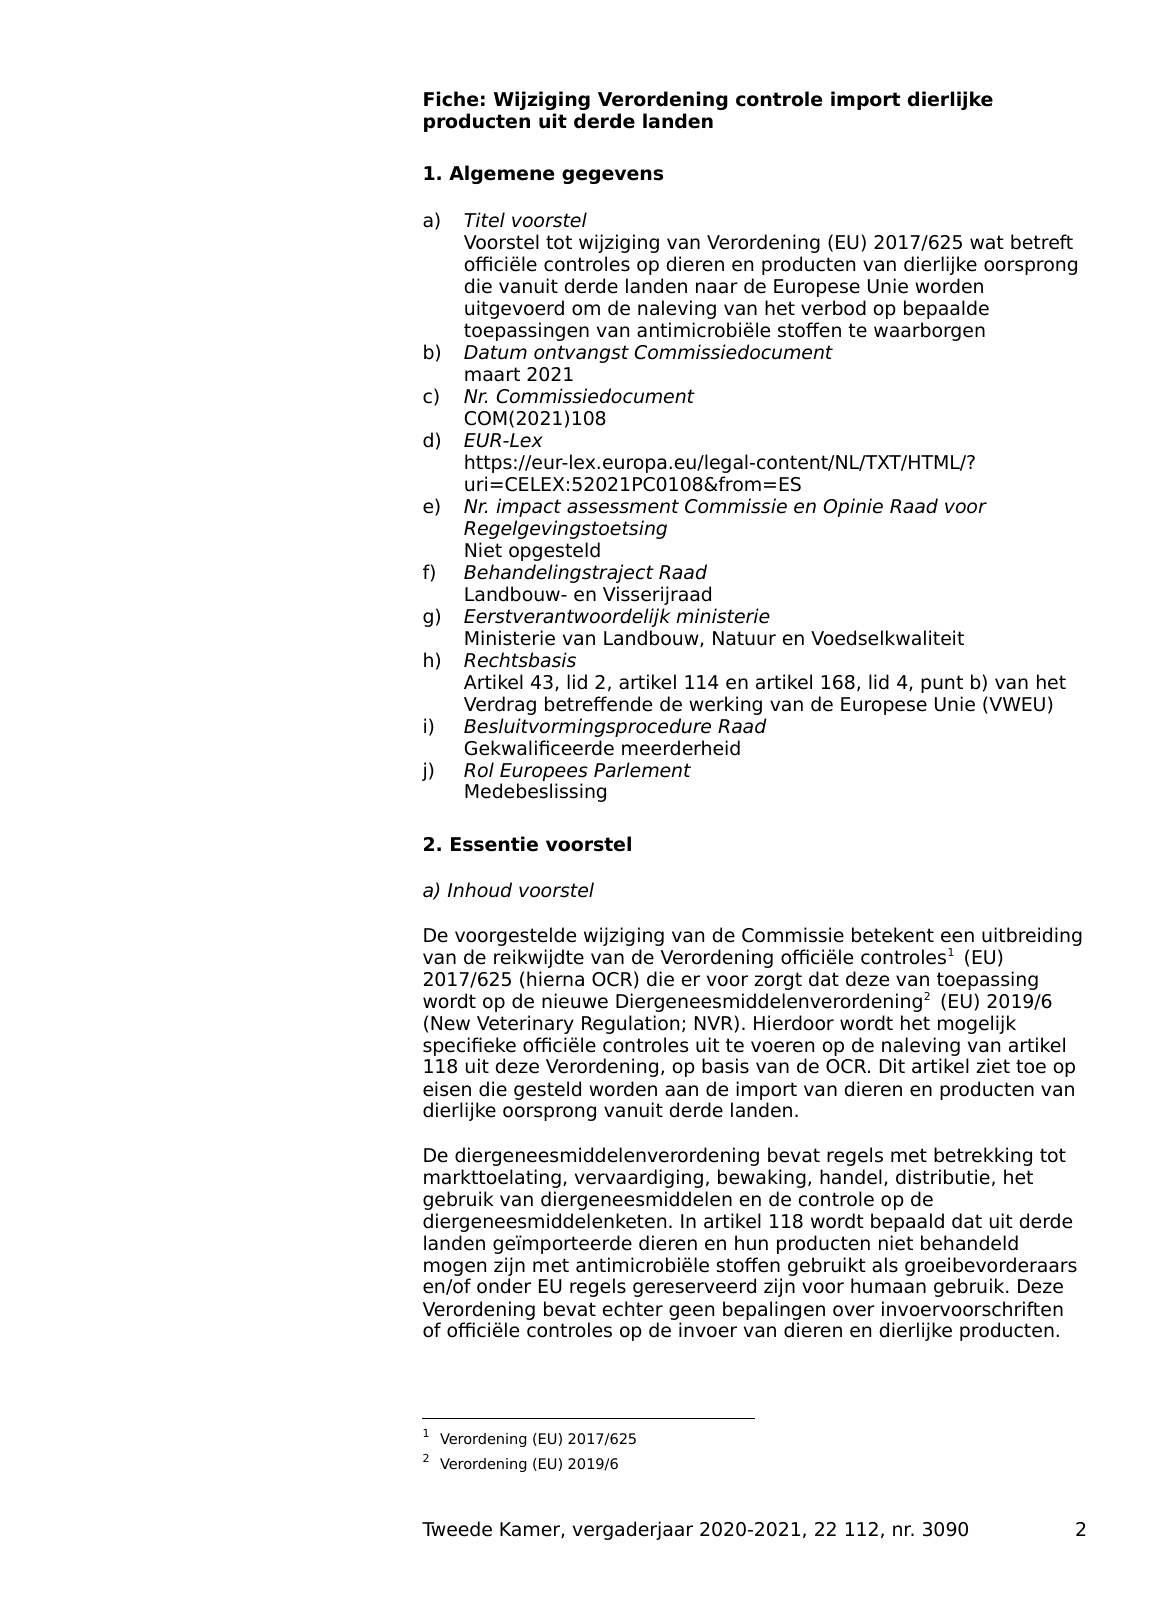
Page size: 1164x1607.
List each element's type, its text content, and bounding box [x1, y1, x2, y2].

text De diergeneesmiddelenverordening bevat regels met betrekking tot markttoelating, vervaardiging, bewaking, handel, distributie, het gebruik van diergeneesmiddelen en de controle op de diergeneesmiddelenketen. In artikel 118 wordt bepaald dat uit derde landen geïmporteerde dieren en hun producten niet behandeld mogen zijn met antimicrobiële stoffen gebruikt als groeibevorderaars en/of onder EU regels gereserveerd zijn voor humaan gebruik. Deze Verordening bevat echter geen bepalingen over invoervoorschriften of officiële controles op de invoer van dieren en dierlijke producten. [422, 1144, 1087, 1342]
text Voorstel tot wijziging van Verordening (EU) 2017/625 wat betreft officiële controles op dieren en producten van dierlijke oorsprong die vanuit derde landen naar de Europese Unie worden uitgevoerd om de naleving van het verbod op bepaalde toepassingen van antimicrobiële stoffen te waarborgen [464, 232, 1087, 342]
text h) Rechtsbasis [422, 649, 1087, 672]
subtitle a) Inhoud voorstel [422, 880, 1087, 902]
subtitle 1. Algemene gegevens [422, 163, 1087, 185]
text d) EUR-Lex [422, 430, 1087, 452]
text i) Besluitvormingsprocedure Raad [422, 716, 1087, 737]
text f) Behandelingstraject Raad [422, 562, 1087, 584]
text Verordening (EU) 2019/6 [422, 1452, 1087, 1474]
text Medebeslissing [464, 781, 1087, 803]
text https://eur-lex.europa.eu/legal-content/NL/TXT/HTML/?uri=CELEX:52021PC0108&from=ES [464, 452, 1087, 496]
text Landbouw- en Visserijraad [464, 584, 1087, 606]
text c) Nr. Commissiedocument [422, 386, 1087, 408]
text a) Titel voorstel [422, 210, 1087, 232]
text j) Rol Europees Parlement [422, 759, 1087, 781]
text COM(2021)108 [464, 408, 1087, 430]
text Artikel 43, lid 2, artikel 114 en artikel 168, lid 4, punt b) van het Verdrag betreffende de werking van de Europese Unie (VWEU) [464, 672, 1087, 716]
text e) Nr. impact assessment Commissie en Opinie Raad voor Regelgevingstoetsing [422, 496, 1087, 540]
text De voorgestelde wijziging van de Commissie betekent een uitbreiding van de reikwijdte van de Verordening officiële controles (EU) 2017/625 (hierna OCR) die er voor zorgt dat deze van toepassing wordt op de nieuwe Diergeneesmiddelenverordening (EU) 2019/6 (New Veterinary Regulation; NVR). Hierdoor wordt het mogelijk specifieke officiële controles uit te voeren op de naleving van artikel 118 uit deze Verordening, op basis van de OCR. Dit artikel ziet toe op eisen die gesteld worden aan de import van dieren en producten van dierlijke oorsprong vanuit derde landen. [422, 924, 1087, 1122]
text Niet opgesteld [464, 540, 1087, 562]
text b) Datum ontvangst Commissiedocument [422, 342, 1087, 364]
text Gekwalificeerde meerderheid [464, 737, 1087, 759]
subtitle 2. Essentie voorstel [422, 833, 1087, 855]
text Ministerie van Landbouw, Natuur en Voedselkwaliteit [464, 628, 1087, 649]
text g) Eerstverantwoordelijk ministerie [422, 606, 1087, 628]
text maart 2021 [464, 364, 1087, 386]
text Verordening (EU) 2017/625 [422, 1427, 1087, 1449]
subtitle Fiche: Wijziging Verordening controle import dierlijke producten uit derde landen [422, 89, 1087, 133]
